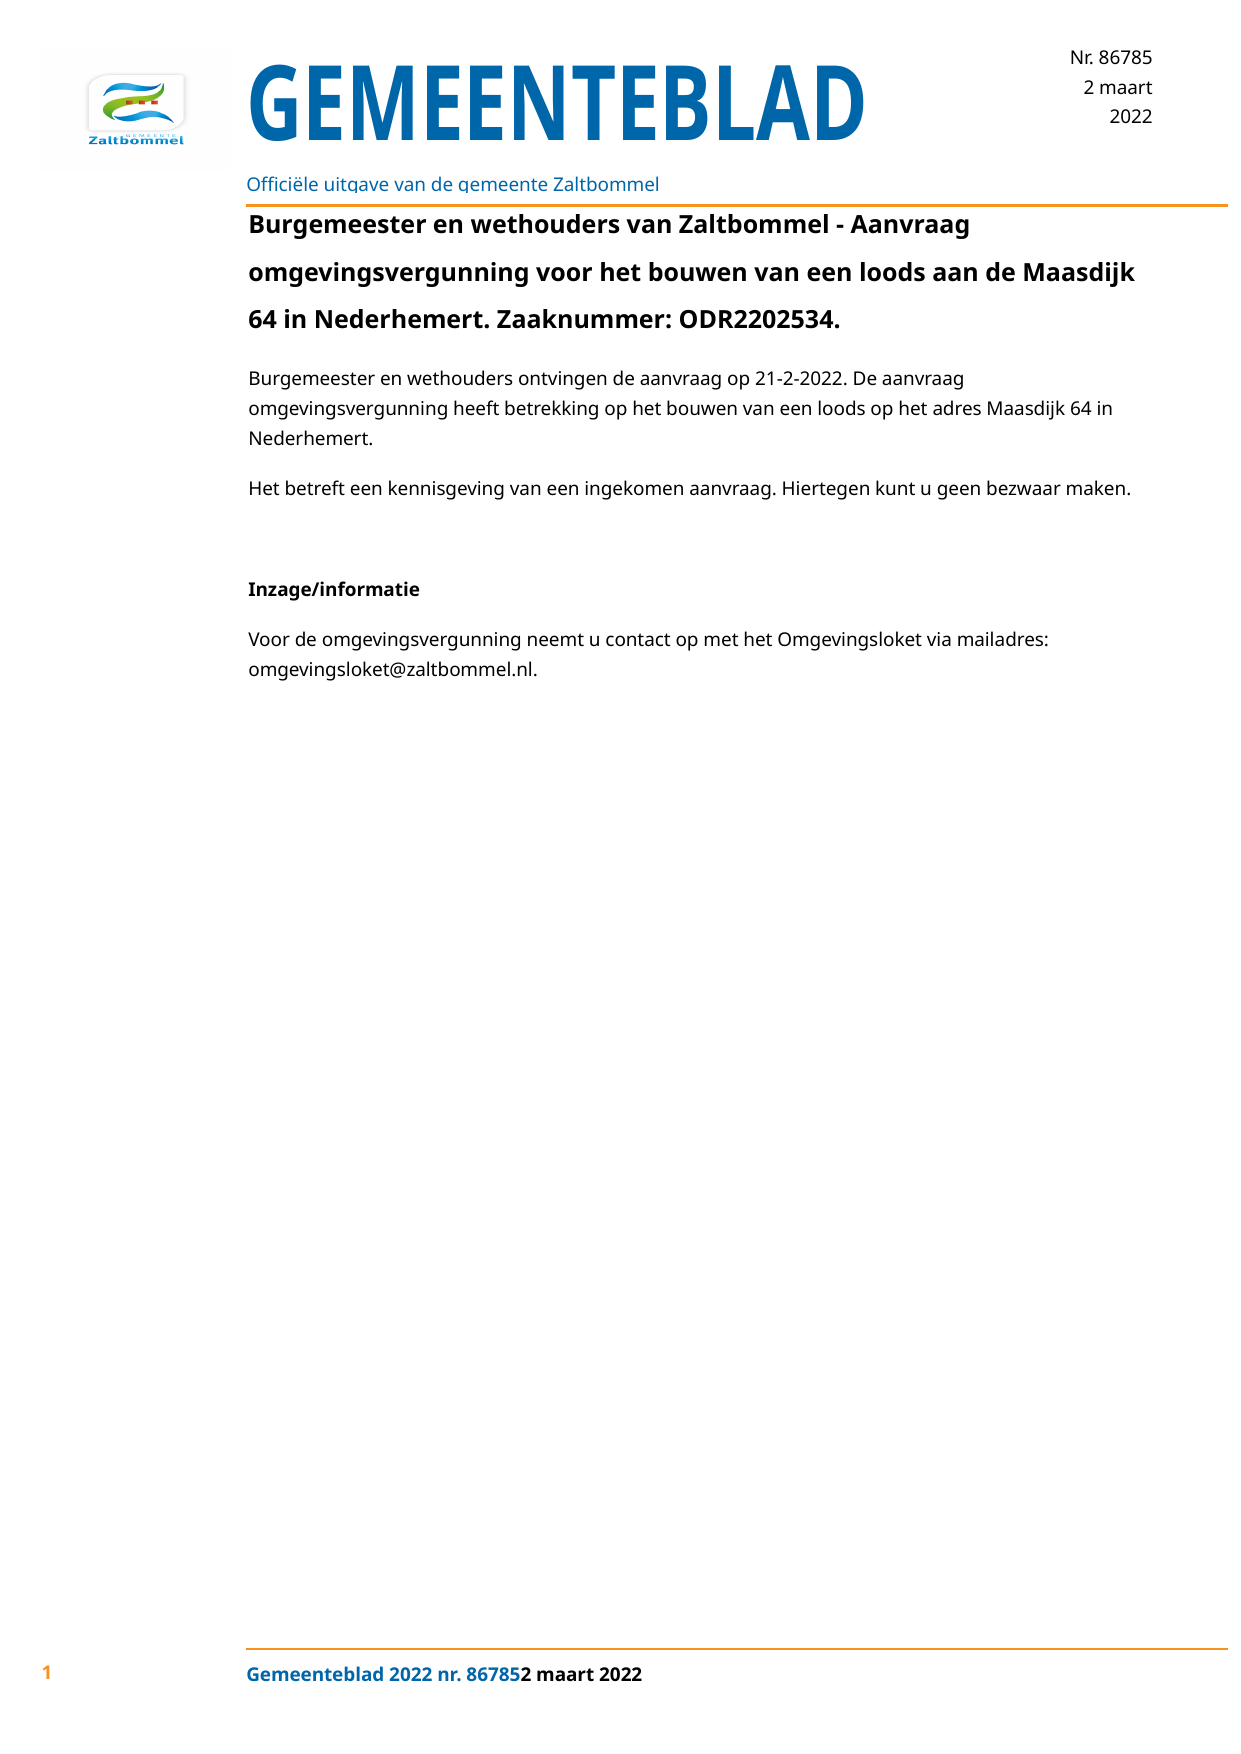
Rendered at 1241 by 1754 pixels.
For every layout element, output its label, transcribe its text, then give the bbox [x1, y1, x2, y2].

text Inzage/informatie [248, 576, 1152, 602]
text Burgemeester en wethouders van Zaltbommel - Aanvraag omgevingsvergunning voor het bouwen van een loods aan de Maasdijk 64 in Nederhemert. Zaaknummer: ODR2202534. [248, 207, 1152, 336]
text Voor de omgevingsvergunning neemt u contact op met het Omgevingsloket via mailadres: omgevingsloket@zaltbommel.nl. [248, 626, 1152, 682]
picture [41, 47, 231, 172]
text Het betreft een kennisgeving van een ingekomen aanvraag. Hiertegen kunt u geen bezwaar maken. [248, 475, 1152, 501]
text Burgemeester en wethouders ontvingen de aanvraag op 21-2-2022. De aanvraag omgevingsvergunning heeft betrekking op het bouwen van een loods op het adres Maasdijk 64 in Nederhemert. [248, 366, 1152, 450]
